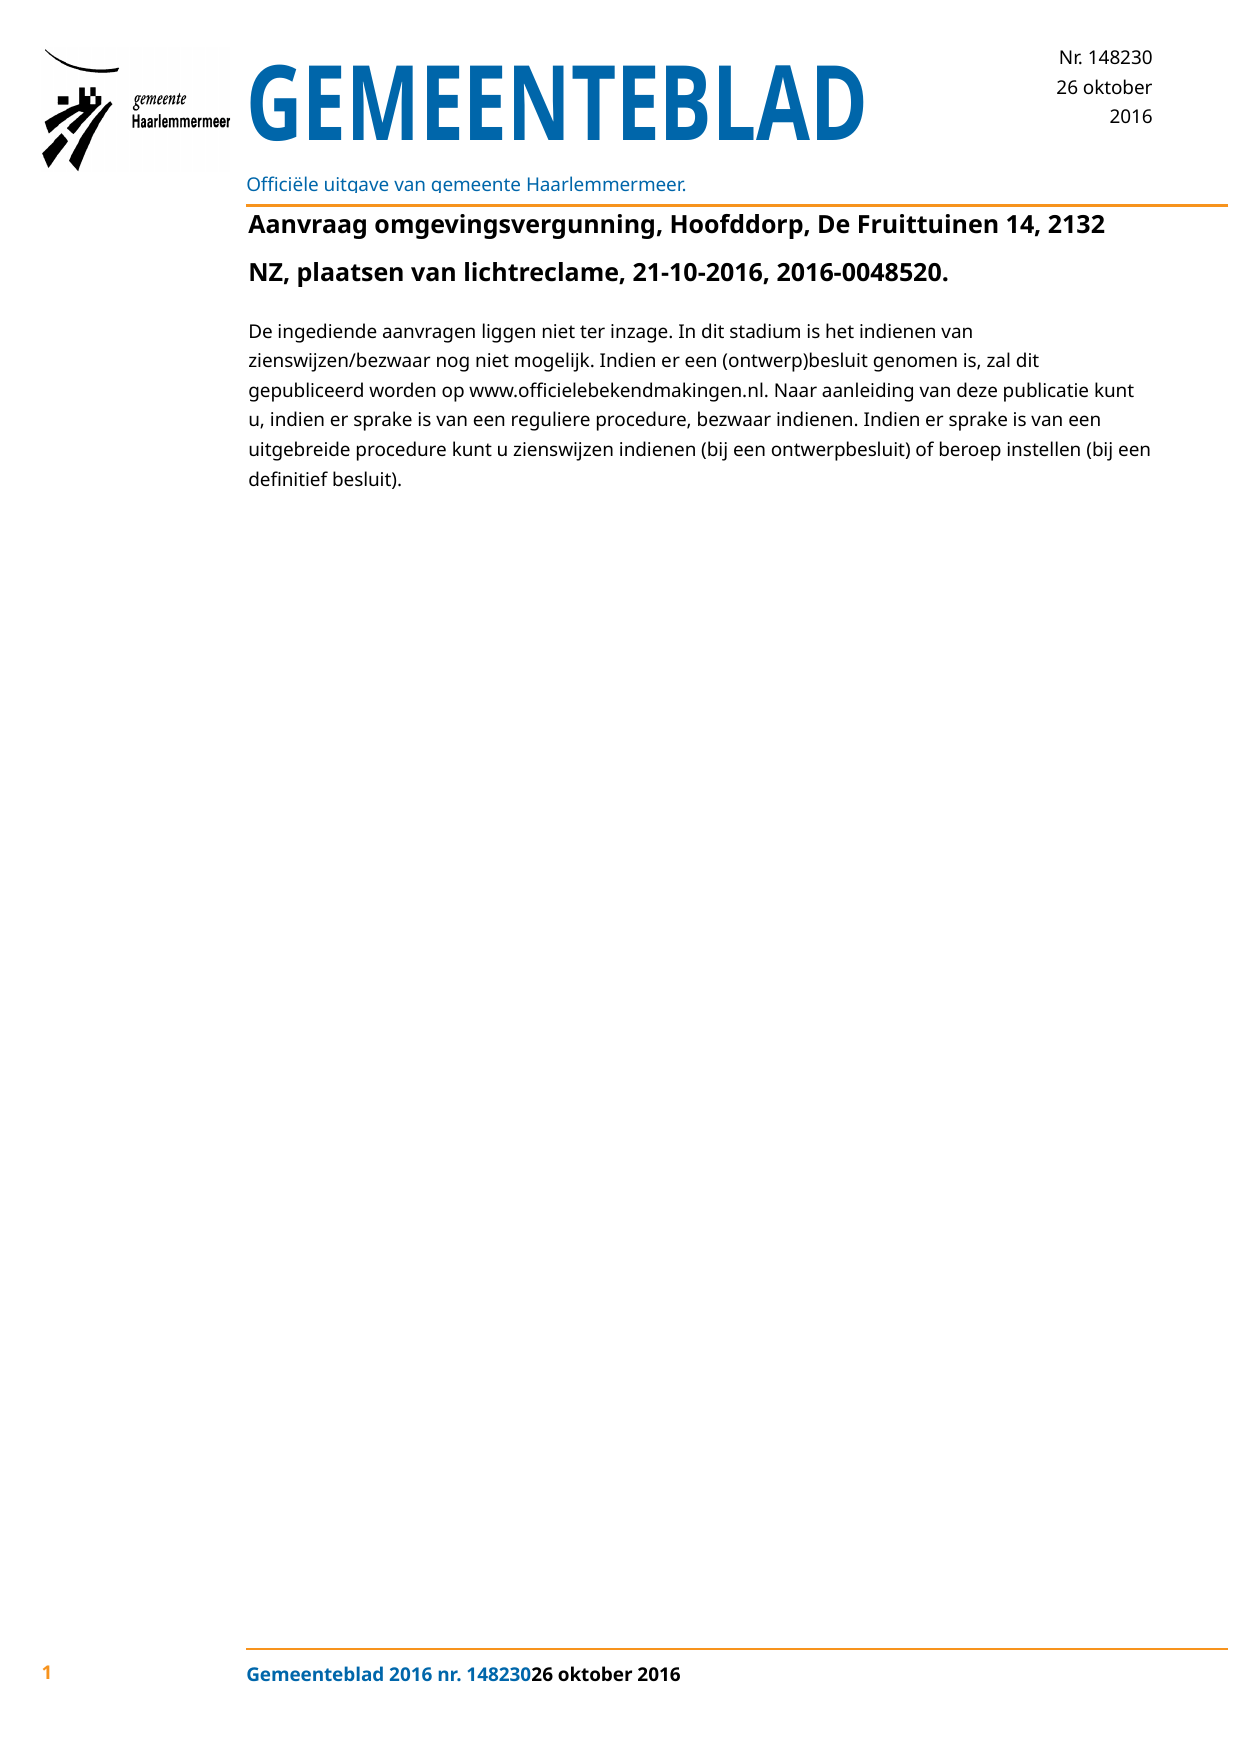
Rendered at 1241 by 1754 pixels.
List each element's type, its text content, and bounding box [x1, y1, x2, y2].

text Aanvraag omgevingsvergunning, Hoofddorp, De Fruittuinen 14, 2132 NZ, plaatsen van lichtreclame, 21-10-2016, 2016-0048520. [248, 207, 1152, 288]
picture [41, 47, 231, 172]
text De ingediende aanvragen liggen niet ter inzage. In dit stadium is het indienen van zienswijzen/bezwaar nog niet mogelijk. Indien er een (ontwerp)besluit genomen is, zal dit gepubliceerd worden op www.officielebekendmakingen.nl. Naar aanleiding van deze publicatie kunt u, indien er sprake is van een reguliere procedure, bezwaar indienen. Indien er sprake is van een uitgebreide procedure kunt u zienswijzen indienen (bij een ontwerpbesluit) of beroep instellen (bij een definitief besluit). [248, 318, 1152, 492]
